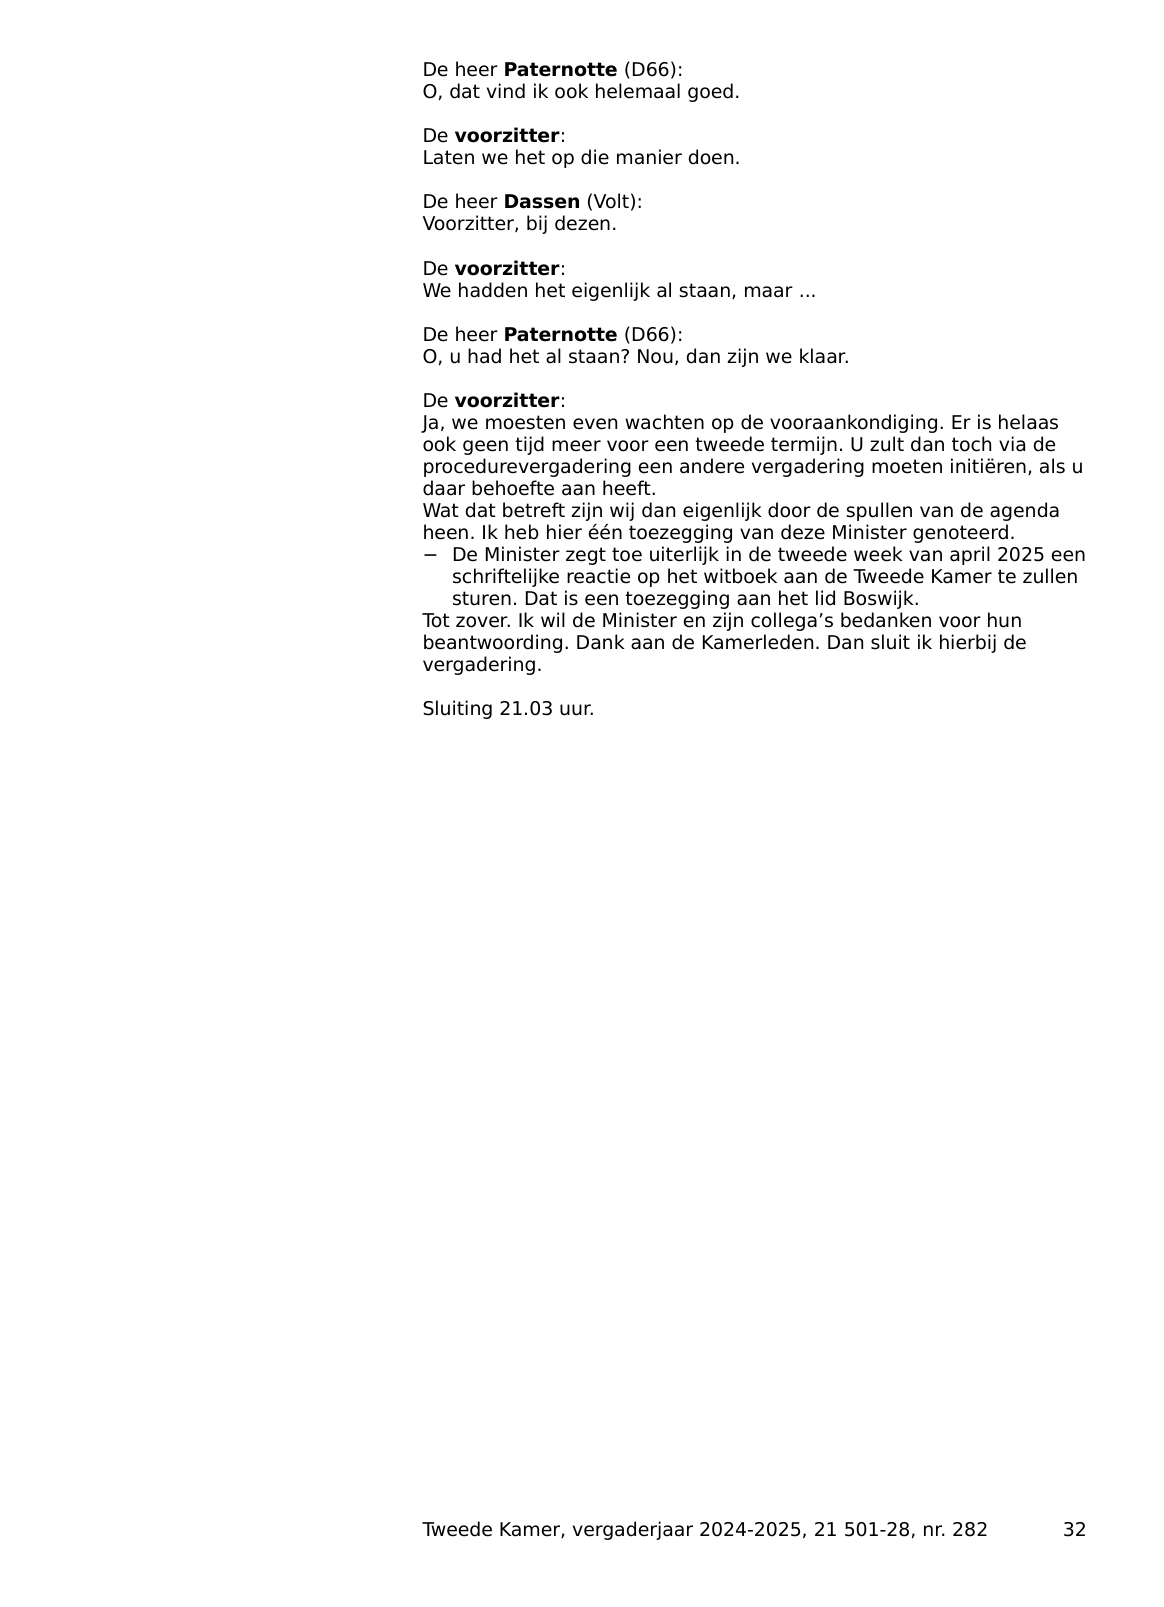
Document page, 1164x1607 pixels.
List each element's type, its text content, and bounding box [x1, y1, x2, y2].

text Voorzitter, bij dezen. [422, 213, 1087, 235]
text Wat dat betreft zijn wij dan eigenlijk door de spullen van de agenda heen. Ik heb hier één toezegging van deze Minister genoteerd. [422, 500, 1087, 544]
text De heer Paternotte (D66): [422, 59, 1087, 81]
text Sluiting 21.03 uur. [422, 698, 1087, 720]
text Tot zover. Ik wil de Minister en zijn collega’s bedanken voor hun beantwoording. Dank aan de Kamerleden. Dan sluit ik hierbij de vergadering. [422, 609, 1087, 676]
text De heer Dassen (Volt): [422, 191, 1087, 213]
text De voorzitter: [422, 257, 1087, 279]
text De voorzitter: [422, 390, 1087, 412]
text De heer Paternotte (D66): [422, 324, 1087, 346]
text O, u had het al staan? Nou, dan zijn we klaar. [422, 346, 1087, 368]
text We hadden het eigenlijk al staan, maar ... [422, 279, 1087, 301]
text − De Minister zegt toe uiterlijk in de tweede week van april 2025 een schriftelijke reactie op het witboek aan de Tweede Kamer te zullen sturen. Dat is een toezegging aan het lid Boswijk. [422, 544, 1087, 609]
text De voorzitter: [422, 125, 1087, 147]
text O, dat vind ik ook helemaal goed. [422, 81, 1087, 103]
text Ja, we moesten even wachten op de vooraankondiging. Er is helaas ook geen tijd meer voor een tweede termijn. U zult dan toch via de procedurevergadering een andere vergadering moeten initiëren, als u daar behoefte aan heeft. [422, 412, 1087, 500]
text Laten we het op die manier doen. [422, 147, 1087, 169]
